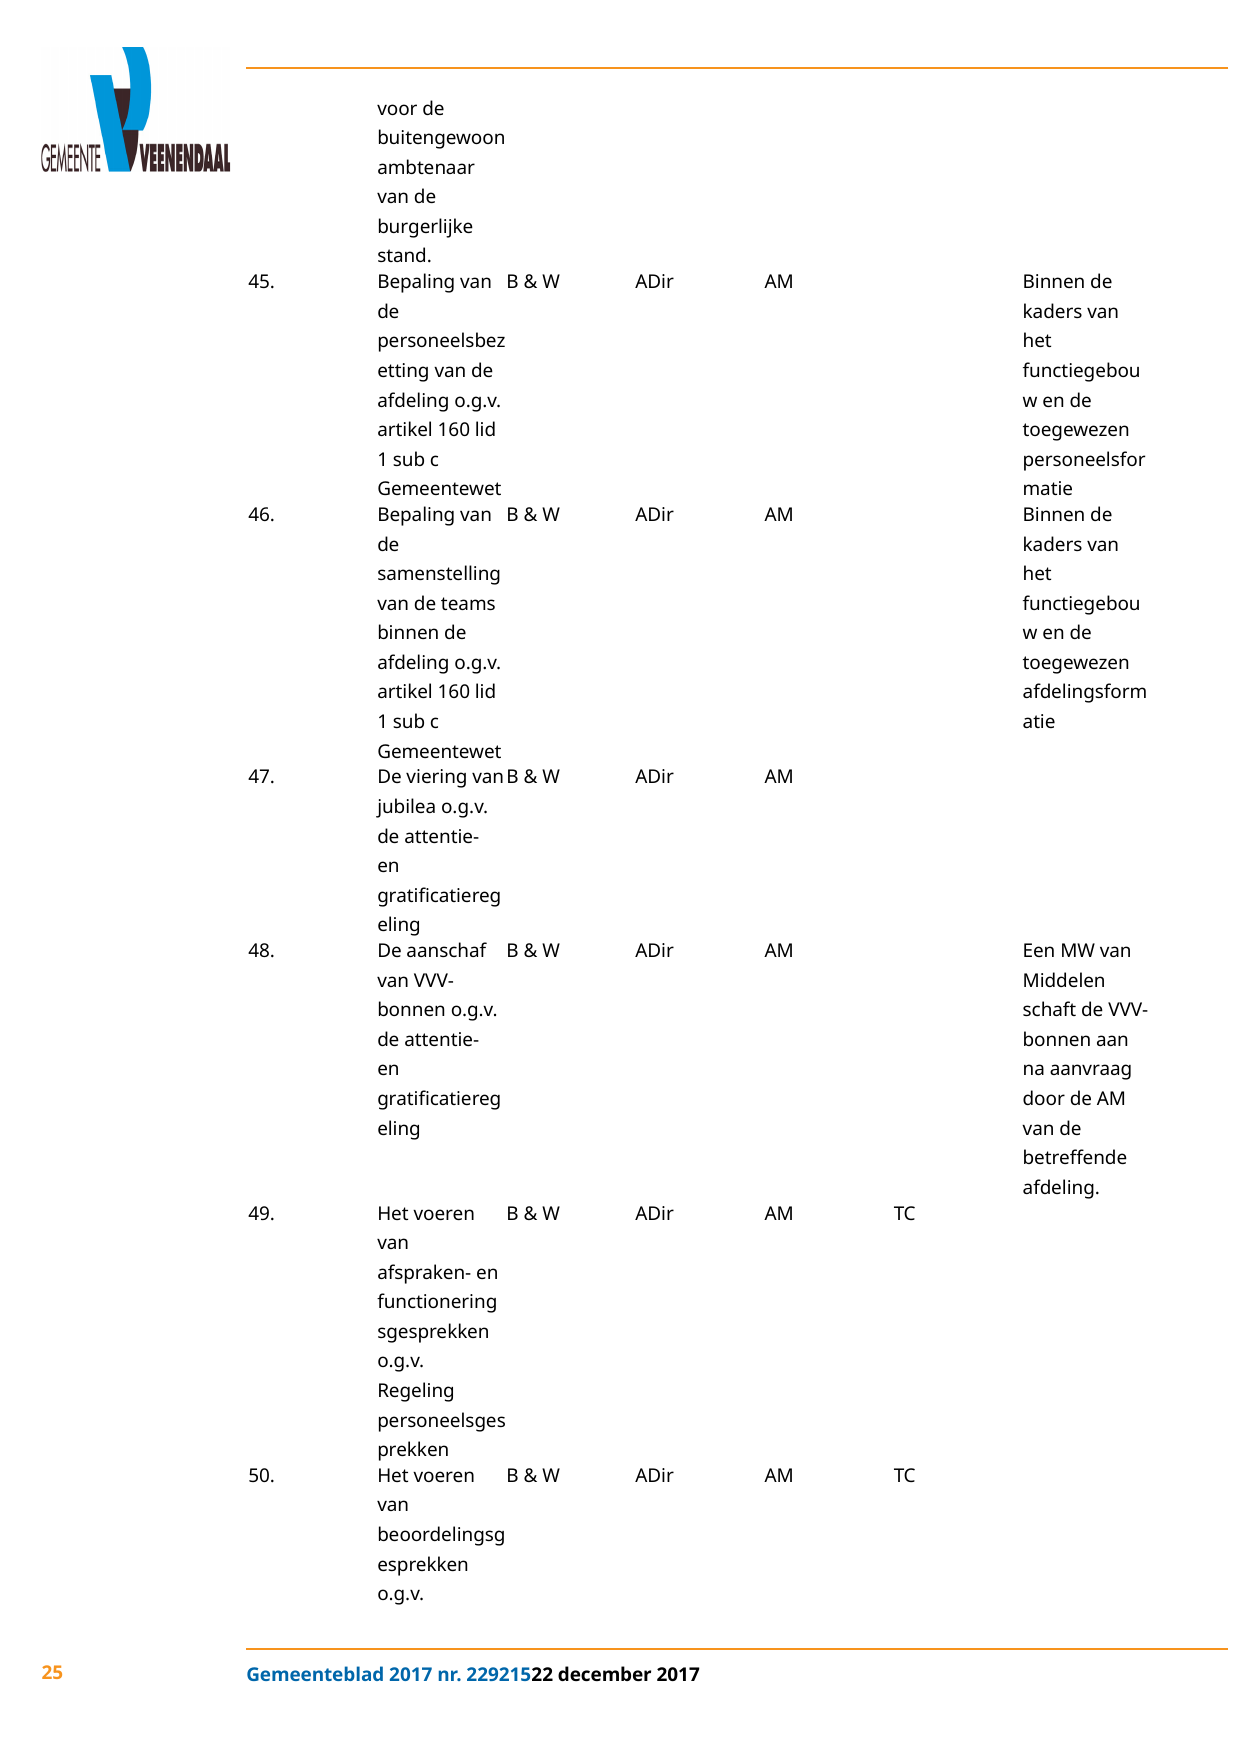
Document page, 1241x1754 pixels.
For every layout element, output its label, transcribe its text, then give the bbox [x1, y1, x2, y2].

table_cell [248, 269, 377, 501]
table_cell [1023, 1462, 1152, 1606]
table_cell ADir [635, 501, 764, 764]
table_cell [248, 1462, 377, 1606]
table_cell Binnen de kaders van het functiegebouw en de toegewezen afdelingsformatie [1023, 501, 1152, 764]
table_cell ADir [635, 937, 764, 1200]
table_cell B & W [506, 501, 635, 764]
table_cell De aanschaf van VVV-bonnen o.g.v. de attentie- en gratificatieregeling [377, 937, 506, 1200]
table_cell ADir [635, 1200, 764, 1462]
table_cell B & W [506, 269, 635, 501]
table_cell [248, 501, 377, 764]
table_cell B & W [506, 764, 635, 937]
table_cell AM [764, 1200, 893, 1462]
table_cell De viering van jubilea o.g.v. de attentie- en gratificatieregeling [377, 764, 506, 937]
table_cell [635, 95, 764, 268]
table_cell [248, 95, 377, 268]
picture [123, 47, 231, 172]
table_cell [894, 95, 1022, 268]
table_cell ADir [635, 1462, 764, 1606]
table_cell [248, 764, 377, 937]
table_cell Het voeren van afspraken- en functioneringsgesprekken o.g.v. Regeling personeelsgesprekken [377, 1200, 506, 1462]
table_cell B & W [506, 1200, 635, 1462]
table_cell ADir [635, 764, 764, 937]
table_cell [248, 937, 377, 1200]
table_cell TC [894, 1462, 1022, 1606]
table_cell [894, 501, 1022, 764]
table_cell B & W [506, 937, 635, 1200]
table_cell [894, 937, 1022, 1200]
table_cell AM [764, 937, 893, 1200]
table_cell [894, 764, 1022, 937]
table_cell [506, 95, 635, 268]
table_cell Een MW van Middelen schaft de VVV-bonnen aan na aanvraag door de AM van de betreffende afdeling. [1023, 937, 1152, 1200]
table_cell voor de buitengewoon ambtenaar van de burgerlijke stand. [377, 95, 506, 268]
table_cell B & W [506, 1462, 635, 1606]
table_cell ADir [635, 269, 764, 501]
table_cell AM [764, 764, 893, 937]
table_cell [894, 269, 1022, 501]
table_cell AM [764, 501, 893, 764]
table_cell [1023, 764, 1152, 937]
table_cell AM [764, 1462, 893, 1606]
table_cell [1023, 95, 1152, 268]
table_cell Binnen de kaders van het functiegebouw en de toegewezen personeelsformatie [1023, 269, 1152, 501]
table_cell Het voeren van beoordelingsgesprekken o.g.v. [377, 1462, 506, 1606]
table_cell [764, 95, 893, 268]
table_cell Bepaling van de personeelsbezetting van de afdeling o.g.v. artikel 160 lid 1 sub c Gemeentewet [377, 269, 506, 501]
table_cell AM [764, 269, 893, 501]
table_cell [1023, 1200, 1152, 1462]
table_cell Bepaling van de samenstelling van de teams binnen de afdeling o.g.v. artikel 160 lid 1 sub c Gemeentewet [377, 501, 506, 764]
picture [41, 47, 130, 172]
table_cell [248, 1200, 377, 1462]
table_cell TC [894, 1200, 1022, 1462]
